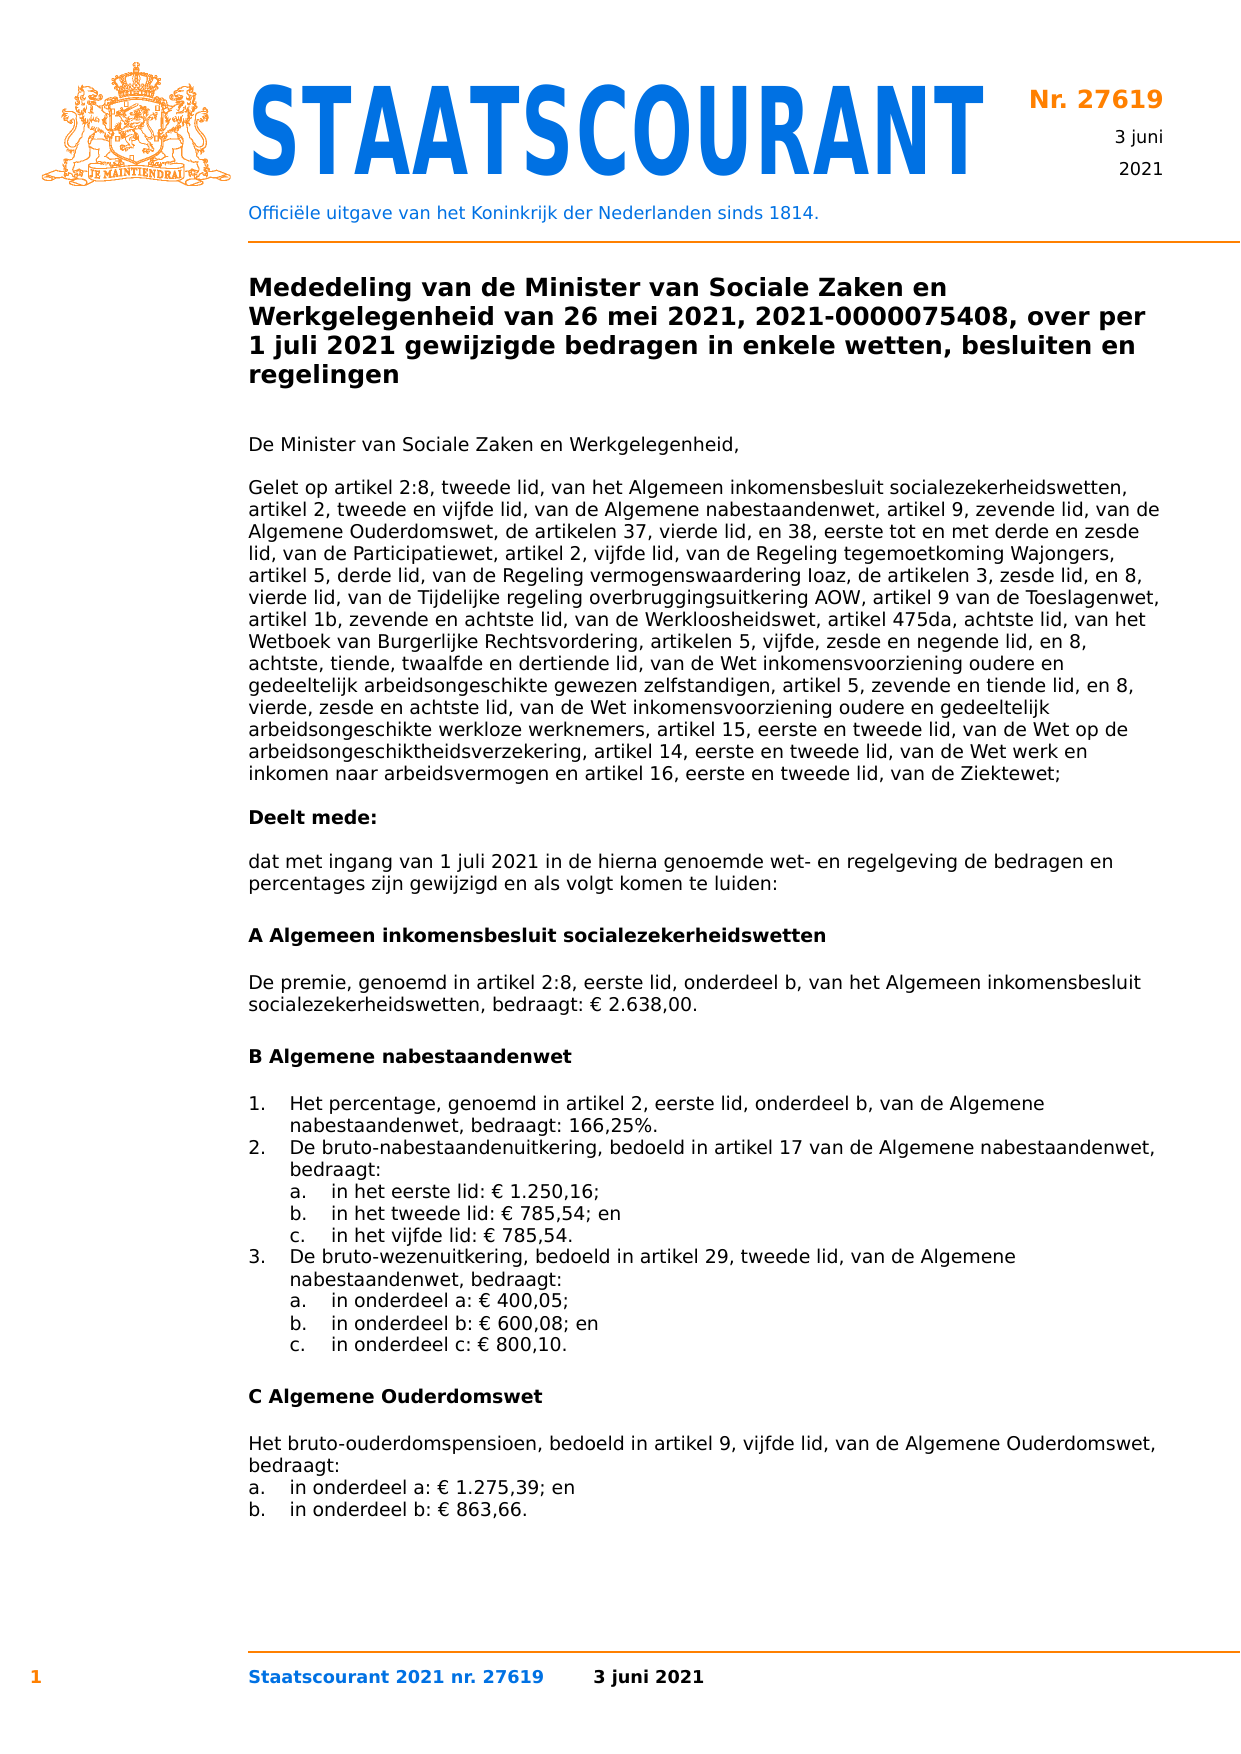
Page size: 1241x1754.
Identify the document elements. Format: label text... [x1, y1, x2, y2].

subtitle A Algemeen inkomensbesluit socialezekerheidswetten [248, 925, 1163, 947]
subtitle Mededeling van de Minister van Sociale Zaken en Werkgelegenheid van 26 mei 2021, 2021-0000075408, over per 1 juli 2021 gewijzigde bedragen in enkele wetten, besluiten en regelingen [248, 273, 1163, 390]
table_cell 2021 [998, 153, 1240, 203]
table_header STAATSCOURANT [248, 62, 998, 203]
text a. in onderdeel a: € 400,05; [289, 1290, 1163, 1312]
text 1. Het percentage, genoemd in artikel 2, eerste lid, onderdeel b, van de Algemene nabestaandenwet, bedraagt: 166,25%. [248, 1093, 1163, 1137]
text De Minister van Sociale Zaken en Werkgelegenheid, [248, 433, 1163, 455]
text Deelt mede: [248, 807, 1163, 829]
text b. in onderdeel b: € 600,08; en [289, 1312, 1163, 1334]
text c. in het vijfde lid: € 785,54. [289, 1224, 1163, 1246]
subtitle C Algemene Ouderdomswet [248, 1386, 1163, 1408]
text De premie, genoemd in artikel 2:8, eerste lid, onderdeel b, van het Algemeen inkomensbesluit socialezekerheidswetten, bedraagt: € 2.638,00. [248, 972, 1163, 1016]
picture [41, 62, 231, 186]
text c. in onderdeel c: € 800,10. [289, 1334, 1163, 1356]
text 3. De bruto-wezenuitkering, bedoeld in artikel 29, tweede lid, van de Algemene nabestaandenwet, bedraagt: [248, 1246, 1163, 1290]
subtitle B Algemene nabestaandenwet [248, 1046, 1163, 1068]
table_cell 3 juni [998, 121, 1240, 153]
text a. in het eerste lid: € 1.250,16; [289, 1181, 1163, 1202]
text dat met ingang van 1 juli 2021 in de hierna genoemde wet- en regelgeving de bedragen en percentages zijn gewijzigd en als volgt komen te luiden: [248, 851, 1163, 895]
text a. in onderdeel a: € 1.275,39; en [248, 1477, 1163, 1499]
text b. in het tweede lid: € 785,54; en [289, 1202, 1163, 1224]
text Gelet op artikel 2:8, tweede lid, van het Algemeen inkomensbesluit socialezekerheidswetten, artikel 2, tweede en vijfde lid, van de Algemene nabestaandenwet, artikel 9, zevende lid, van de Algemene Ouderdomswet, de artikelen 37, vierde lid, en 38, eerste tot en met derde en zesde lid, van de Participatiewet, artikel 2, vijfde lid, van de Regeling tegemoetkoming Wajongers, artikel 5, derde lid, van de Regeling vermogenswaardering Ioaz, de artikelen 3, zesde lid, en 8, vierde lid, van de Tijdelijke regeling overbruggingsuitkering AOW, artikel 9 van de Toeslagenwet, artikel 1b, zevende en achtste lid, van de Werkloosheidswet, artikel 475da, achtste lid, van het Wetboek van Burgerlijke Rechtsvordering, artikelen 5, vijfde, zesde en negende lid, en 8, achtste, tiende, twaalfde en dertiende lid, van de Wet inkomensvoorziening oudere en gedeeltelijk arbeidsongeschikte gewezen zelfstandigen, artikel 5, zevende en tiende lid, en 8, vierde, zesde en achtste lid, van de Wet inkomensvoorziening oudere en gedeeltelijk arbeidsongeschikte werkloze werknemers, artikel 15, eerste en tweede lid, van de Wet op de arbeidsongeschiktheidsverzekering, artikel 14, eerste en tweede lid, van de Wet werk en inkomen naar arbeidsvermogen en artikel 16, eerste en tweede lid, van de Ziektewet; [248, 477, 1163, 785]
table_header [25, 62, 248, 241]
text b. in onderdeel b: € 863,66. [248, 1499, 1163, 1521]
text 2. De bruto-nabestaandenuitkering, bedoeld in artikel 17 van de Algemene nabestaandenwet, bedraagt: [248, 1137, 1163, 1181]
table_cell Officiële uitgave van het Koninkrijk der Nederlanden sinds 1814. [248, 203, 1240, 241]
table_header Nr. 27619 [998, 62, 1240, 121]
text Het bruto-ouderdomspensioen, bedoeld in artikel 9, vijfde lid, van de Algemene Ouderdomswet, bedraagt: [248, 1433, 1163, 1477]
